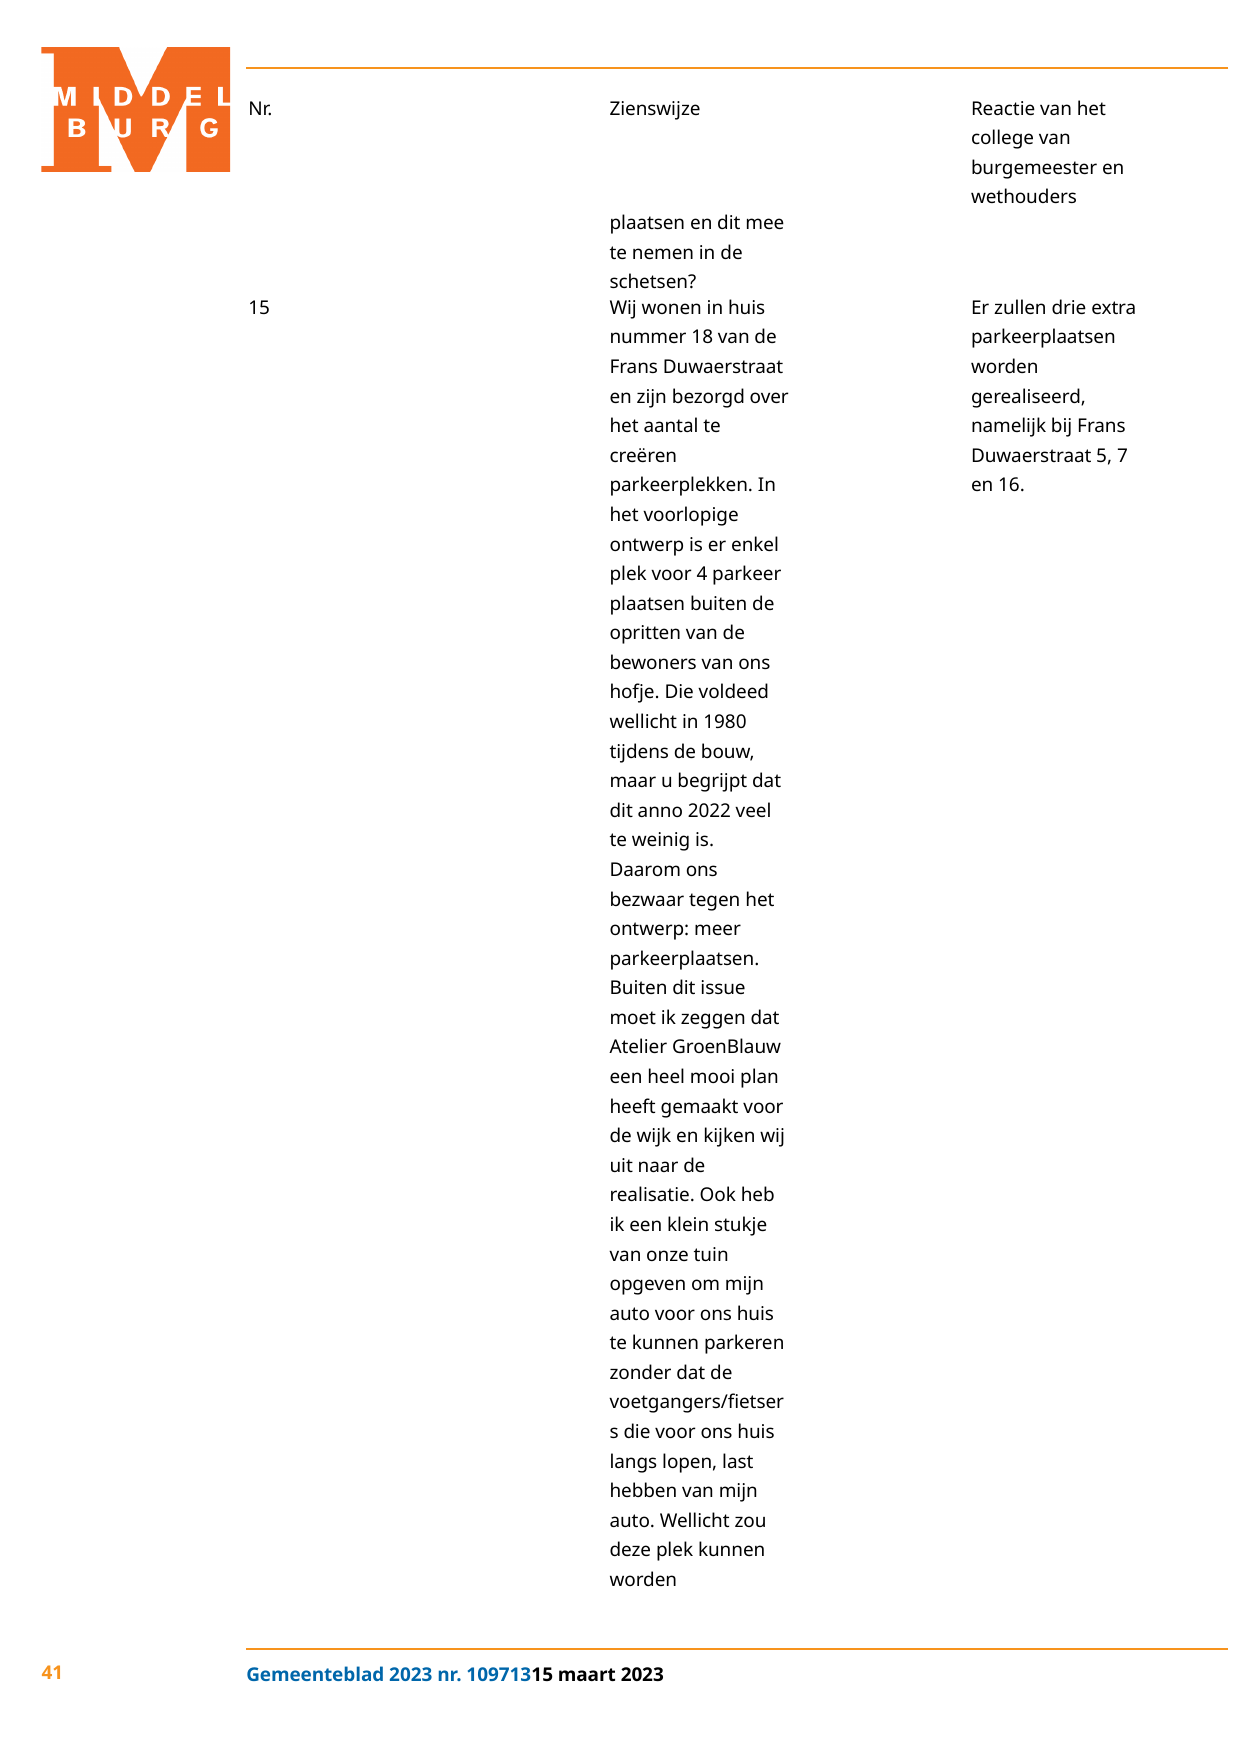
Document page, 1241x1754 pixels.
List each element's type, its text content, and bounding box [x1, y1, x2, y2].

table_header [429, 95, 609, 209]
table_cell plaatsen en dit mee te nemen in de schetsen? [609, 209, 790, 294]
table_cell [429, 294, 609, 1592]
table_cell [429, 209, 609, 294]
table_cell 15 [248, 294, 429, 1592]
picture [41, 47, 231, 172]
table_header Reactie van het college van burgemeester en wethouders [971, 95, 1152, 209]
table_cell [971, 209, 1152, 294]
table_header [790, 95, 971, 209]
table_cell Er zullen drie extra parkeerplaatsen worden gerealiseerd, namelijk bij Frans Duwaerstraat 5, 7 en 16. [971, 294, 1152, 1592]
table_header Zienswijze [609, 95, 790, 209]
table_header Nr. [248, 95, 429, 209]
table_cell [790, 294, 971, 1592]
table_cell [790, 209, 971, 294]
table_cell Wij wonen in huis nummer 18 van de Frans Duwaerstraat en zijn bezorgd over het aantal te creëren parkeerplekken. In het voorlopige ontwerp is er enkel plek voor 4 parkeer plaatsen buiten de opritten van de bewoners van ons hofje. Die voldeed wellicht in 1980 tijdens de bouw, maar u begrijpt dat dit anno 2022 veel te weinig is. Daarom ons bezwaar tegen het ontwerp: meer parkeerplaatsen. Buiten dit issue moet ik zeggen dat Atelier GroenBlauw een heel mooi plan heeft gemaakt voor de wijk en kijken wij uit naar de realisatie. Ook heb ik een klein stukje van onze tuin opgeven om mijn auto voor ons huis te kunnen parkeren zonder dat de voetgangers/fietsers die voor ons huis langs lopen, last hebben van mijn auto. Wellicht zou deze plek kunnen worden [609, 294, 790, 1592]
table_cell [248, 209, 429, 294]
